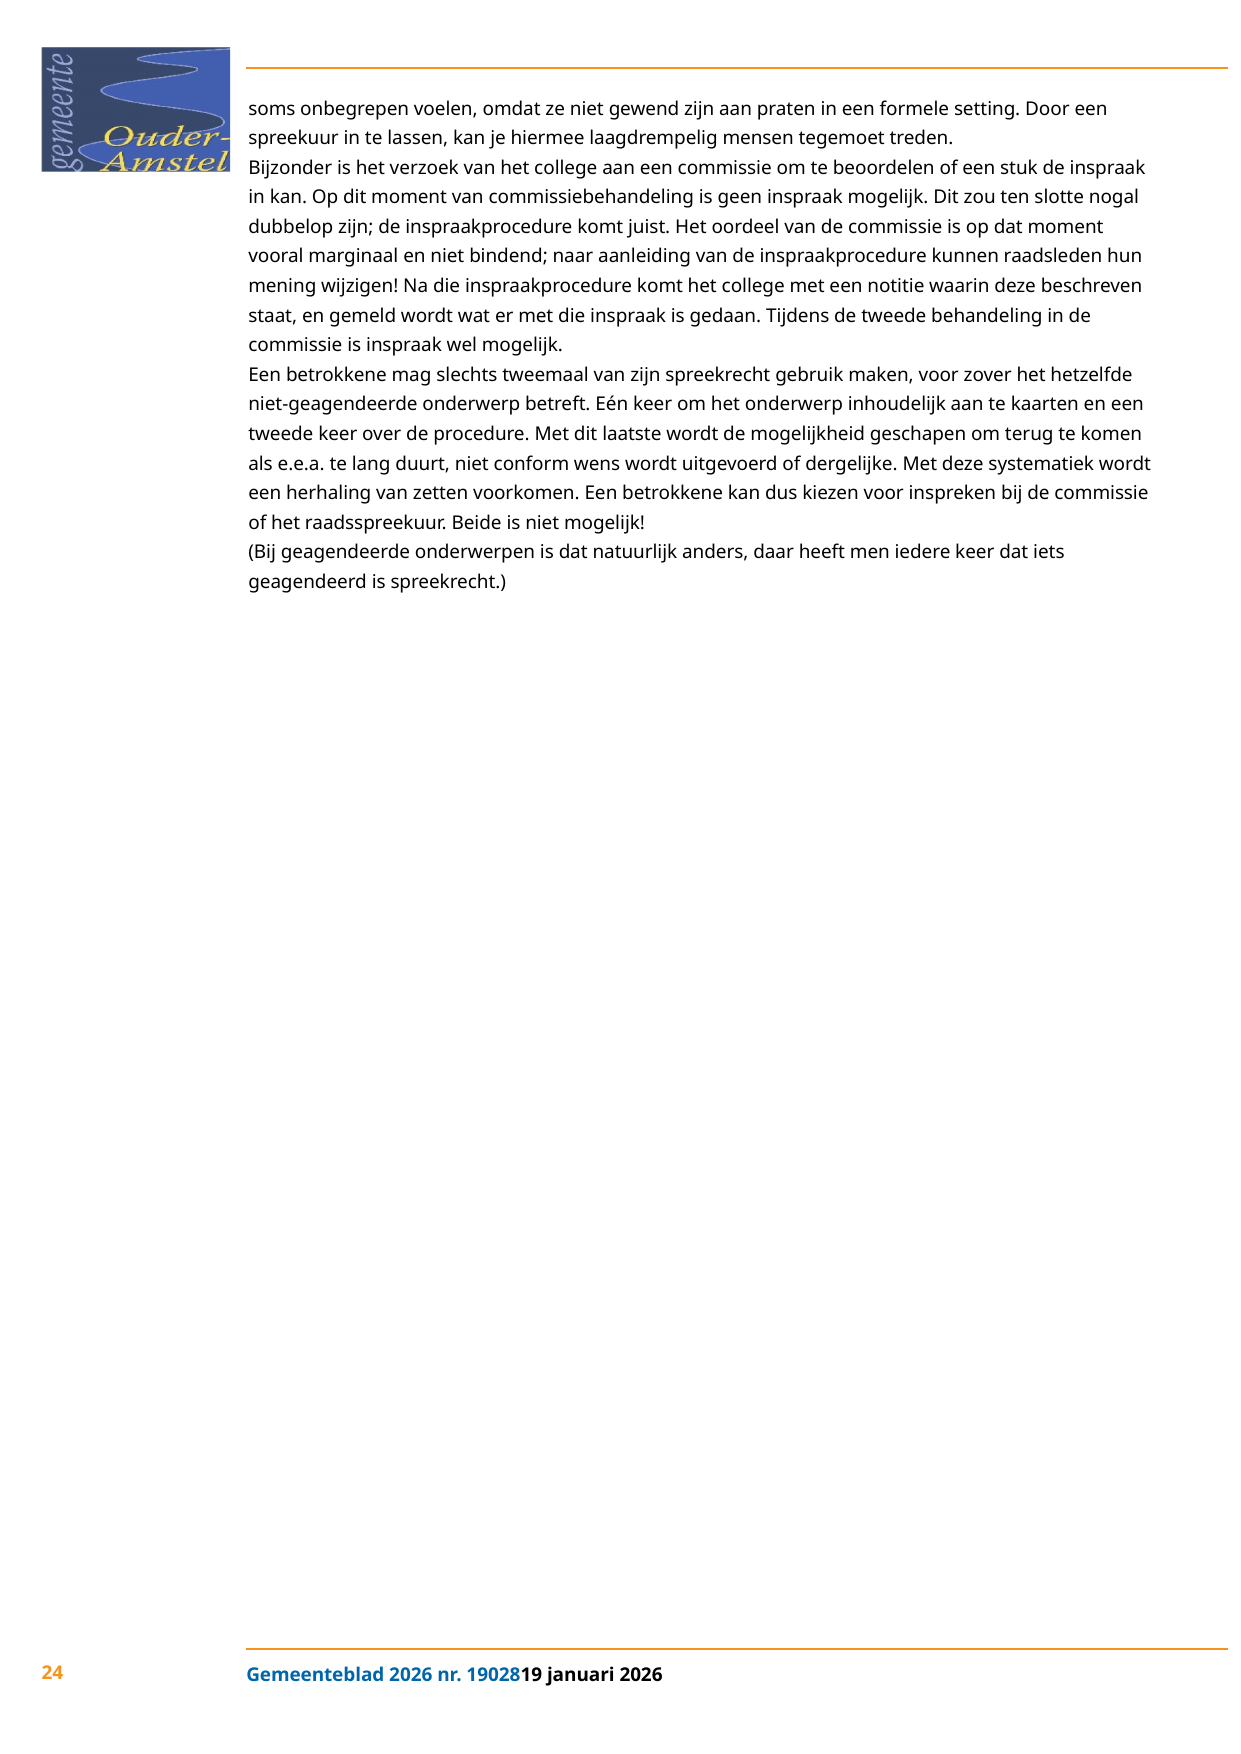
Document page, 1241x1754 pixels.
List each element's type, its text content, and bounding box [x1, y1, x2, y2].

text Bijzonder is het verzoek van het college aan een commissie om te beoordelen of een stuk de inspraak in kan. Op dit moment van commissiebehandeling is geen inspraak mogelijk. Dit zou ten slotte nogal dubbelop zijn; de inspraakprocedure komt juist. Het oordeel van de commissie is op dat moment vooral marginaal en niet bindend; naar aanleiding van de inspraakprocedure kunnen raadsleden hun mening wijzigen! Na die inspraakprocedure komt het college met een notitie waarin deze beschreven staat, en gemeld wordt wat er met die inspraak is gedaan. Tijdens de tweede behandeling in de commissie is inspraak wel mogelijk. [248, 154, 1152, 357]
text soms onbegrepen voelen, omdat ze niet gewend zijn aan praten in een formele setting. Door een spreekuur in te lassen, kan je hiermee laagdrempelig mensen tegemoet treden. [248, 95, 1152, 150]
text (Bij geagendeerde onderwerpen is dat natuurlijk anders, daar heeft men iedere keer dat iets geagendeerd is spreekrecht.) [248, 538, 1152, 594]
text Een betrokkene mag slechts tweemaal van zijn spreekrecht gebruik maken, voor zover het hetzelfde niet-geagendeerde onderwerp betreft. Eén keer om het onderwerp inhoudelijk aan te kaarten en een tweede keer over de procedure. Met dit laatste wordt de mogelijkheid geschapen om terug te komen als e.e.a. te lang duurt, niet conform wens wordt uitgevoerd of dergelijke. Met deze systematiek wordt een herhaling van zetten voorkomen. Een betrokkene kan dus kiezen voor inspreken bij de commissie of het raadsspreekuur. Beide is niet mogelijk! [248, 361, 1152, 535]
picture [41, 47, 231, 172]
